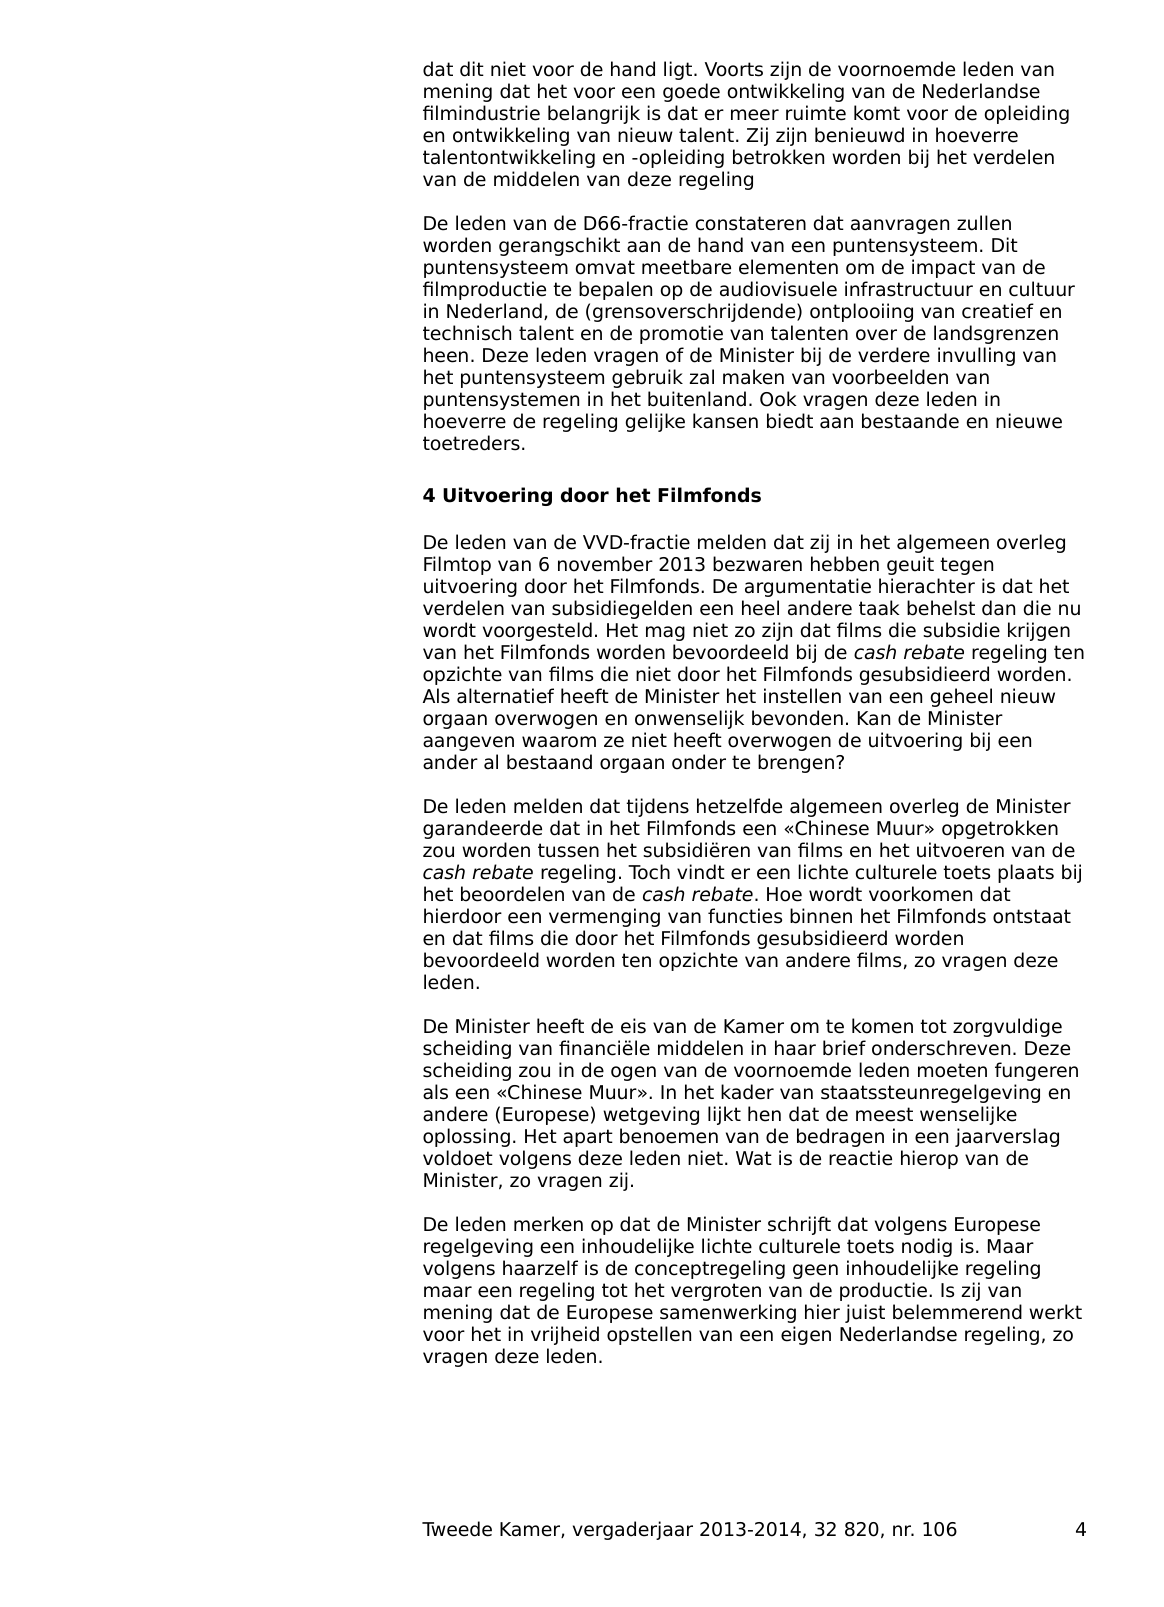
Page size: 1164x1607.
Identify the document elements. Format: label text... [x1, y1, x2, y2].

text De leden van de D66-fractie constateren dat aanvragen zullen worden gerangschikt aan de hand van een puntensysteem. Dit puntensysteem omvat meetbare elementen om de impact van de filmproductie te bepalen op de audiovisuele infrastructuur en cultuur in Nederland, de (grensoverschrijdende) ontplooiing van creatief en technisch talent en de promotie van talenten over de landsgrenzen heen. Deze leden vragen of de Minister bij de verdere invulling van het puntensysteem gebruik zal maken van voorbeelden van puntensystemen in het buitenland. Ook vragen deze leden in hoeverre de regeling gelijke kansen biedt aan bestaande en nieuwe toetreders. [422, 213, 1087, 455]
text De leden melden dat tijdens hetzelfde algemeen overleg de Minister garandeerde dat in het Filmfonds een «Chinese Muur» opgetrokken zou worden tussen het subsidiëren van films en het uitvoeren van de cash rebate regeling. Toch vindt er een lichte culturele toets plaats bij het beoordelen van de cash rebate. Hoe wordt voorkomen dat hierdoor een vermenging van functies binnen het Filmfonds ontstaat en dat films die door het Filmfonds gesubsidieerd worden bevoordeeld worden ten opzichte van andere films, zo vragen deze leden. [422, 796, 1087, 994]
text dat dit niet voor de hand ligt. Voorts zijn de voornoemde leden van mening dat het voor een goede ontwikkeling van de Nederlandse filmindustrie belangrijk is dat er meer ruimte komt voor de opleiding en ontwikkeling van nieuw talent. Zij zijn benieuwd in hoeverre talentontwikkeling en -opleiding betrokken worden bij het verdelen van de middelen van deze regeling [422, 59, 1087, 191]
text De leden van de VVD-fractie melden dat zij in het algemeen overleg Filmtop van 6 november 2013 bezwaren hebben geuit tegen uitvoering door het Filmfonds. De argumentatie hierachter is dat het verdelen van subsidiegelden een heel andere taak behelst dan die nu wordt voorgesteld. Het mag niet zo zijn dat films die subsidie krijgen van het Filmfonds worden bevoordeeld bij de cash rebate regeling ten opzichte van films die niet door het Filmfonds gesubsidieerd worden. Als alternatief heeft de Minister het instellen van een geheel nieuw orgaan overwogen en onwenselijk bevonden. Kan de Minister aangeven waarom ze niet heeft overwogen de uitvoering bij een ander al bestaand orgaan onder te brengen? [422, 532, 1087, 774]
text De Minister heeft de eis van de Kamer om te komen tot zorgvuldige scheiding van financiële middelen in haar brief onderschreven. Deze scheiding zou in de ogen van de voornoemde leden moeten fungeren als een «Chinese Muur». In het kader van staatssteunregelgeving en andere (Europese) wetgeving lijkt hen dat de meest wenselijke oplossing. Het apart benoemen van de bedragen in een jaarverslag voldoet volgens deze leden niet. Wat is de reactie hierop van de Minister, zo vragen zij. [422, 1016, 1087, 1192]
text De leden merken op dat de Minister schrijft dat volgens Europese regelgeving een inhoudelijke lichte culturele toets nodig is. Maar volgens haarzelf is de conceptregeling geen inhoudelijke regeling maar een regeling tot het vergroten van de productie. Is zij van mening dat de Europese samenwerking hier juist belemmerend werkt voor het in vrijheid opstellen van een eigen Nederlandse regeling, zo vragen deze leden. [422, 1214, 1087, 1368]
subtitle 4 Uitvoering door het Filmfonds [422, 485, 1087, 507]
